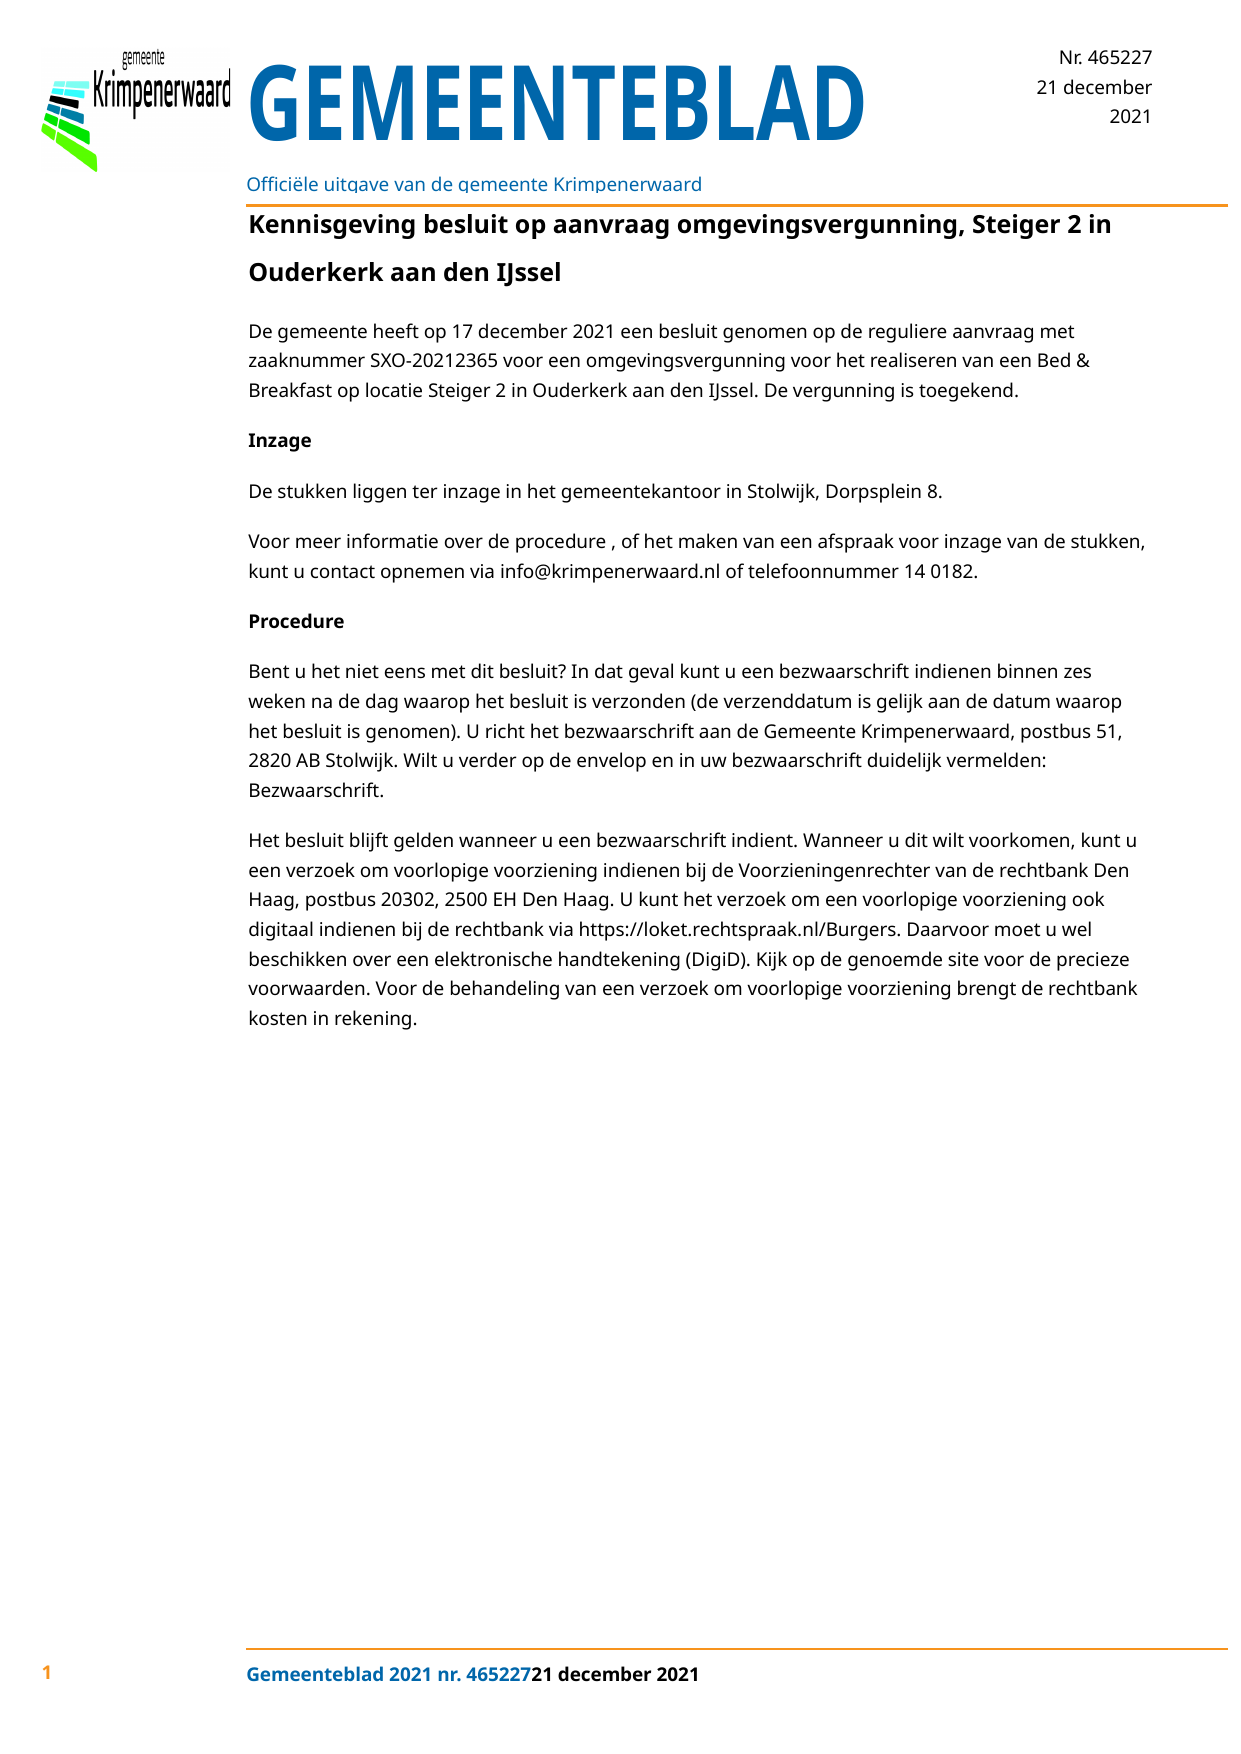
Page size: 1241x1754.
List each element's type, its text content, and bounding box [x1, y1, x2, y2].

text Kennisgeving besluit op aanvraag omgevingsvergunning, Steiger 2 in Ouderkerk aan den IJssel [248, 207, 1152, 288]
text Procedure [248, 608, 1152, 634]
text Bent u het niet eens met dit besluit? In dat geval kunt u een bezwaarschrift indienen binnen zes weken na de dag waarop het besluit is verzonden (de verzenddatum is gelijk aan de datum waarop het besluit is genomen). U richt het bezwaarschrift aan de Gemeente Krimpenerwaard, postbus 51, 2820 AB Stolwijk. Wilt u verder op de envelop en in uw bezwaarschrift duidelijk vermelden: Bezwaarschrift. [248, 659, 1152, 803]
text Voor meer informatie over de procedure , of het maken van een afspraak voor inzage van de stukken, kunt u contact opnemen via info@krimpenerwaard.nl of telefoonnummer 14 0182. [248, 528, 1152, 584]
text Inzage [248, 427, 1152, 453]
text De stukken liggen ter inzage in het gemeentekantoor in Stolwijk, Dorpsplein 8. [248, 478, 1152, 504]
text Het besluit blijft gelden wanneer u een bezwaarschrift indient. Wanneer u dit wilt voorkomen, kunt u een verzoek om voorlopige voorziening indienen bij de Voorzieningenrechter van de rechtbank Den Haag, postbus 20302, 2500 EH Den Haag. U kunt het verzoek om een voorlopige voorziening ook digitaal indienen bij de rechtbank via https://loket.rechtspraak.nl/Burgers. Daarvoor moet u wel beschikken over een elektronische handtekening (DigiD). Kijk op de genoemde site voor de precieze voorwaarden. Voor de behandeling van een verzoek om voorlopige voorziening brengt de rechtbank kosten in rekening. [248, 827, 1152, 1031]
text De gemeente heeft op 17 december 2021 een besluit genomen op de reguliere aanvraag met zaaknummer SXO-20212365 voor een omgevingsvergunning voor het realiseren van een Bed & Breakfast op locatie Steiger 2 in Ouderkerk aan den IJssel. De vergunning is toegekend. [248, 318, 1152, 403]
picture [41, 47, 231, 172]
